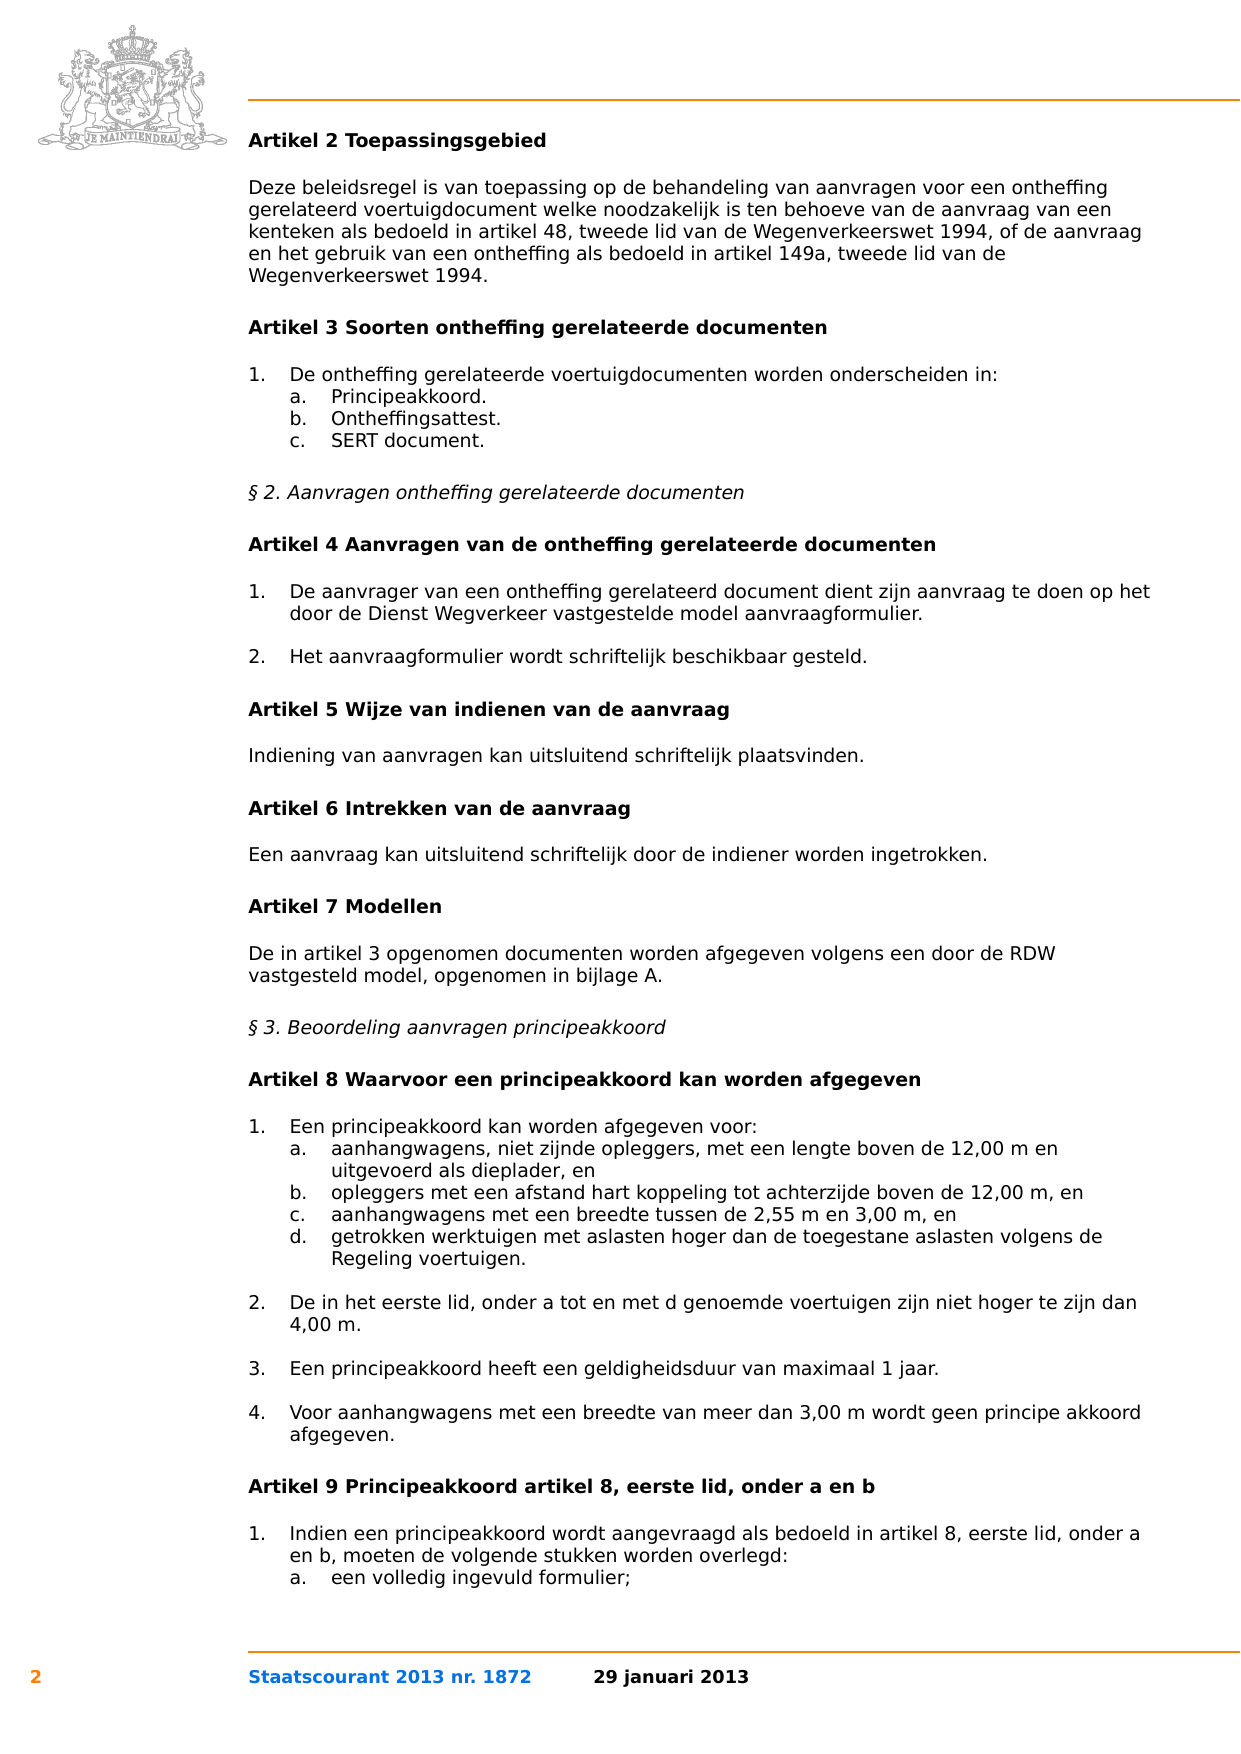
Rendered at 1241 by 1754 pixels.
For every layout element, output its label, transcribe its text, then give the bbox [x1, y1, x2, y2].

text Deze beleidsregel is van toepassing op de behandeling van aanvragen voor een ontheffing gerelateerd voertuigdocument welke noodzakelijk is ten behoeve van de aanvraag van een kenteken als bedoeld in artikel 48, tweede lid van de Wegenverkeerswet 1994, of de aanvraag en het gebruik van een ontheffing als bedoeld in artikel 149a, tweede lid van de Wegenverkeerswet 1994. [248, 177, 1163, 287]
text b. Ontheffingsattest. [289, 408, 1163, 430]
subtitle Artikel 2 Toepassingsgebied [248, 130, 1163, 152]
text b. opleggers met een afstand hart koppeling tot achterzijde boven de 12,00 m, en [289, 1182, 1163, 1204]
text 1. Een principeakkoord kan worden afgegeven voor: [248, 1116, 1163, 1138]
subtitle Artikel 5 Wijze van indienen van de aanvraag [248, 698, 1163, 720]
subtitle Artikel 6 Intrekken van de aanvraag [248, 797, 1163, 819]
text 2. De in het eerste lid, onder a tot en met d genoemde voertuigen zijn niet hoger te zijn dan 4,00 m. [248, 1292, 1163, 1336]
text 4. Voor aanhangwagens met een breedte van meer dan 3,00 m wordt geen principe akkoord afgegeven. [248, 1402, 1163, 1446]
subtitle Artikel 8 Waarvoor een principeakkoord kan worden afgegeven [248, 1069, 1163, 1091]
subtitle § 2. Aanvragen ontheffing gerelateerde documenten [248, 482, 1163, 504]
subtitle Artikel 3 Soorten ontheffing gerelateerde documenten [248, 317, 1163, 339]
text 3. Een principeakkoord heeft een geldigheidsduur van maximaal 1 jaar. [248, 1358, 1163, 1380]
text 1. Indien een principeakkoord wordt aangevraagd als bedoeld in artikel 8, eerste lid, onder a en b, moeten de volgende stukken worden overlegd: [248, 1523, 1163, 1567]
text De in artikel 3 opgenomen documenten worden afgegeven volgens een door de RDW vastgesteld model, opgenomen in bijlage A. [248, 943, 1163, 987]
text c. aanhangwagens met een breedte tussen de 2,55 m en 3,00 m, en [289, 1204, 1163, 1226]
subtitle Artikel 7 Modellen [248, 896, 1163, 918]
text a. Principeakkoord. [289, 386, 1163, 408]
text 2. Het aanvraagformulier wordt schriftelijk beschikbaar gesteld. [248, 646, 1163, 668]
text a. aanhangwagens, niet zijnde opleggers, met een lengte boven de 12,00 m en uitgevoerd als dieplader, en [289, 1138, 1163, 1182]
text a. een volledig ingevuld formulier; [289, 1567, 1163, 1588]
text 1. De ontheffing gerelateerde voertuigdocumenten worden onderscheiden in: [248, 364, 1163, 386]
text c. SERT document. [289, 430, 1163, 452]
subtitle Artikel 4 Aanvragen van de ontheffing gerelateerde documenten [248, 534, 1163, 556]
text Een aanvraag kan uitsluitend schriftelijk door de indiener worden ingetrokken. [248, 844, 1163, 866]
text d. getrokken werktuigen met aslasten hoger dan de toegestane aslasten volgens de Regeling voertuigen. [289, 1226, 1163, 1270]
text Indiening van aanvragen kan uitsluitend schriftelijk plaatsvinden. [248, 745, 1163, 767]
subtitle Artikel 9 Principeakkoord artikel 8, eerste lid, onder a en b [248, 1476, 1163, 1498]
subtitle § 3. Beoordeling aanvragen principeakkoord [248, 1017, 1163, 1039]
picture [38, 25, 227, 150]
text 1. De aanvrager van een ontheffing gerelateerd document dient zijn aanvraag te doen op het door de Dienst Wegverkeer vastgestelde model aanvraagformulier. [248, 581, 1163, 624]
